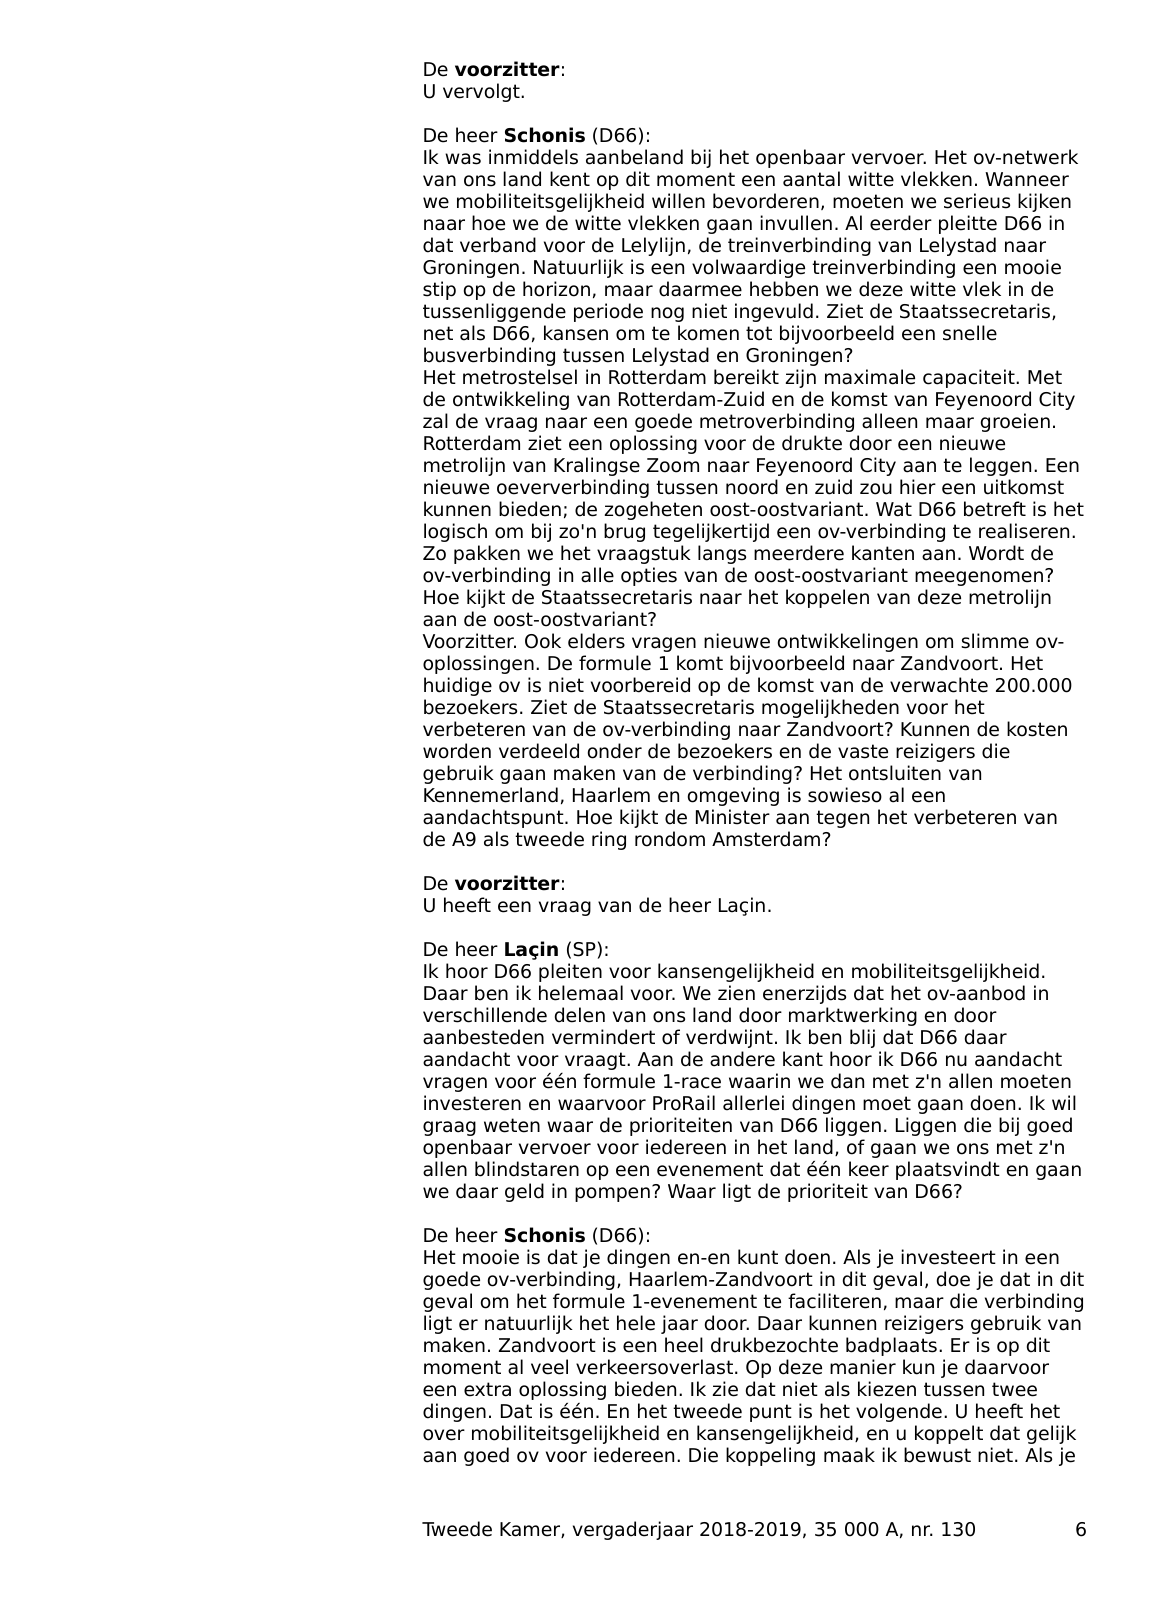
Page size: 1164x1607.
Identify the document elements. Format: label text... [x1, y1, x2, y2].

text De voorzitter: [422, 873, 1087, 895]
text De heer Laçin (SP): [422, 939, 1087, 961]
text De voorzitter: [422, 59, 1087, 81]
text Het metrostelsel in Rotterdam bereikt zijn maximale capaciteit. Met de ontwikkeling van Rotterdam-Zuid en de komst van Feyenoord City zal de vraag naar een goede metroverbinding alleen maar groeien. Rotterdam ziet een oplossing voor de drukte door een nieuwe metrolijn van Kralingse Zoom naar Feyenoord City aan te leggen. Een nieuwe oeververbinding tussen noord en zuid zou hier een uitkomst kunnen bieden; de zogeheten oost-oostvariant. Wat D66 betreft is het logisch om bij zo'n brug tegelijkertijd een ov-verbinding te realiseren. Zo pakken we het vraagstuk langs meerdere kanten aan. Wordt de ov-verbinding in alle opties van de oost-oostvariant meegenomen? Hoe kijkt de Staatssecretaris naar het koppelen van deze metrolijn aan de oost-oostvariant? [422, 367, 1087, 631]
text Ik hoor D66 pleiten voor kansengelijkheid en mobiliteitsgelijkheid. Daar ben ik helemaal voor. We zien enerzijds dat het ov-aanbod in verschillende delen van ons land door marktwerking en door aanbesteden vermindert of verdwijnt. Ik ben blij dat D66 daar aandacht voor vraagt. Aan de andere kant hoor ik D66 nu aandacht vragen voor één formule 1-race waarin we dan met z'n allen moeten investeren en waarvoor ProRail allerlei dingen moet gaan doen. Ik wil graag weten waar de prioriteiten van D66 liggen. Liggen die bij goed openbaar vervoer voor iedereen in het land, of gaan we ons met z'n allen blindstaren op een evenement dat één keer plaatsvindt en gaan we daar geld in pompen? Waar ligt de prioriteit van D66? [422, 961, 1087, 1203]
text Het mooie is dat je dingen en-en kunt doen. Als je investeert in een goede ov-verbinding, Haarlem-Zandvoort in dit geval, doe je dat in dit geval om het formule 1-evenement te faciliteren, maar die verbinding ligt er natuurlijk het hele jaar door. Daar kunnen reizigers gebruik van maken. Zandvoort is een heel drukbezochte badplaats. Er is op dit moment al veel verkeersoverlast. Op deze manier kun je daarvoor een extra oplossing bieden. Ik zie dat niet als kiezen tussen twee dingen. Dat is één. En het tweede punt is het volgende. U heeft het over mobiliteitsgelijkheid en kansengelijkheid, en u koppelt dat gelijk aan goed ov voor iedereen. Die koppeling maak ik bewust niet. Als je [422, 1247, 1087, 1467]
text De heer Schonis (D66): [422, 1225, 1087, 1247]
text De heer Schonis (D66): [422, 125, 1087, 147]
text Ik was inmiddels aanbeland bij het openbaar vervoer. Het ov-netwerk van ons land kent op dit moment een aantal witte vlekken. Wanneer we mobiliteitsgelijkheid willen bevorderen, moeten we serieus kijken naar hoe we de witte vlekken gaan invullen. Al eerder pleitte D66 in dat verband voor de Lelylijn, de treinverbinding van Lelystad naar Groningen. Natuurlijk is een volwaardige treinverbinding een mooie stip op de horizon, maar daarmee hebben we deze witte vlek in de tussenliggende periode nog niet ingevuld. Ziet de Staatssecretaris, net als D66, kansen om te komen tot bijvoorbeeld een snelle busverbinding tussen Lelystad en Groningen? [422, 147, 1087, 367]
text U heeft een vraag van de heer Laçin. [422, 895, 1087, 917]
text Voorzitter. Ook elders vragen nieuwe ontwikkelingen om slimme ov-oplossingen. De formule 1 komt bijvoorbeeld naar Zandvoort. Het huidige ov is niet voorbereid op de komst van de verwachte 200.000 bezoekers. Ziet de Staatssecretaris mogelijkheden voor het verbeteren van de ov-verbinding naar Zandvoort? Kunnen de kosten worden verdeeld onder de bezoekers en de vaste reizigers die gebruik gaan maken van de verbinding? Het ontsluiten van Kennemerland, Haarlem en omgeving is sowieso al een aandachtspunt. Hoe kijkt de Minister aan tegen het verbeteren van de A9 als tweede ring rondom Amsterdam? [422, 631, 1087, 851]
text U vervolgt. [422, 81, 1087, 103]
